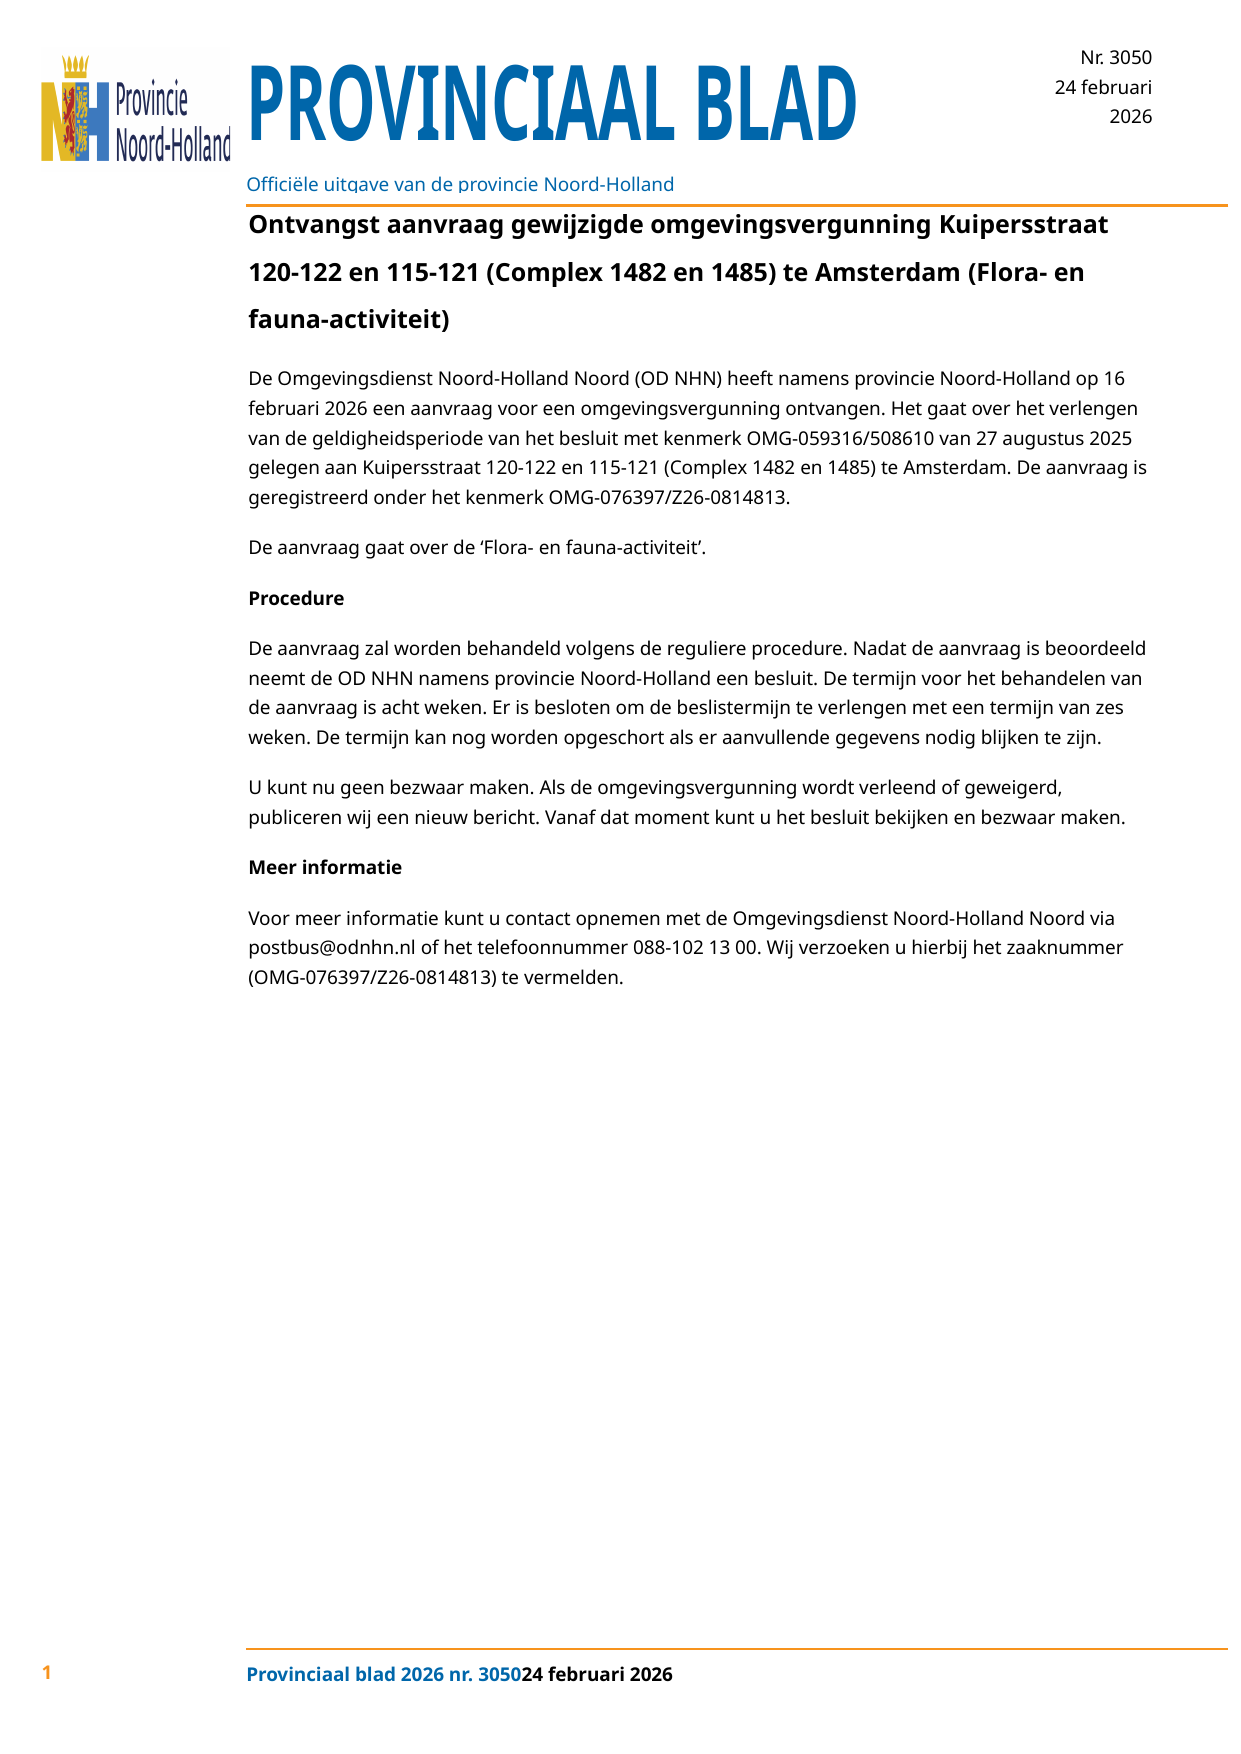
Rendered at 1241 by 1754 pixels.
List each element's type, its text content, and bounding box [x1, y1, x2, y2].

text Ontvangst aanvraag gewijzigde omgevingsvergunning Kuipersstraat 120-122 en 115-121 (Complex 1482 en 1485) te Amsterdam (Flora- en fauna-activiteit) [248, 207, 1152, 336]
picture [41, 47, 231, 172]
text Voor meer informatie kunt u contact opnemen met de Omgevingsdienst Noord-Holland Noord via postbus@odnhn.nl of het telefoonnummer 088-102 13 00. Wij verzoeken u hierbij het zaaknummer (OMG-076397/Z26-0814813) te vermelden. [248, 905, 1152, 989]
text De Omgevingsdienst Noord-Holland Noord (OD NHN) heeft namens provincie Noord-Holland op 16 februari 2026 een aanvraag voor een omgevingsvergunning ontvangen. Het gaat over het verlengen van de geldigheidsperiode van het besluit met kenmerk OMG-059316/508610 van 27 augustus 2025 gelegen aan Kuipersstraat 120-122 en 115-121 (Complex 1482 en 1485) te Amsterdam. De aanvraag is geregistreerd onder het kenmerk OMG-076397/Z26-0814813. [248, 366, 1152, 509]
text De aanvraag zal worden behandeld volgens de reguliere procedure. Nadat de aanvraag is beoordeeld neemt de OD NHN namens provincie Noord-Holland een besluit. De termijn voor het behandelen van de aanvraag is acht weken. Er is besloten om de beslistermijn te verlengen met een termijn van zes weken. De termijn kan nog worden opgeschort als er aanvullende gegevens nodig blijken te zijn. [248, 635, 1152, 749]
text Procedure [248, 585, 1152, 610]
text U kunt nu geen bezwaar maken. Als de omgevingsvergunning wordt verleend of geweigerd, publiceren wij een nieuw bericht. Vanaf dat moment kunt u het besluit bekijken en bezwaar maken. [248, 774, 1152, 829]
text Meer informatie [248, 854, 1152, 880]
text De aanvraag gaat over de ‘Flora- en fauna-activiteit’. [248, 534, 1152, 560]
